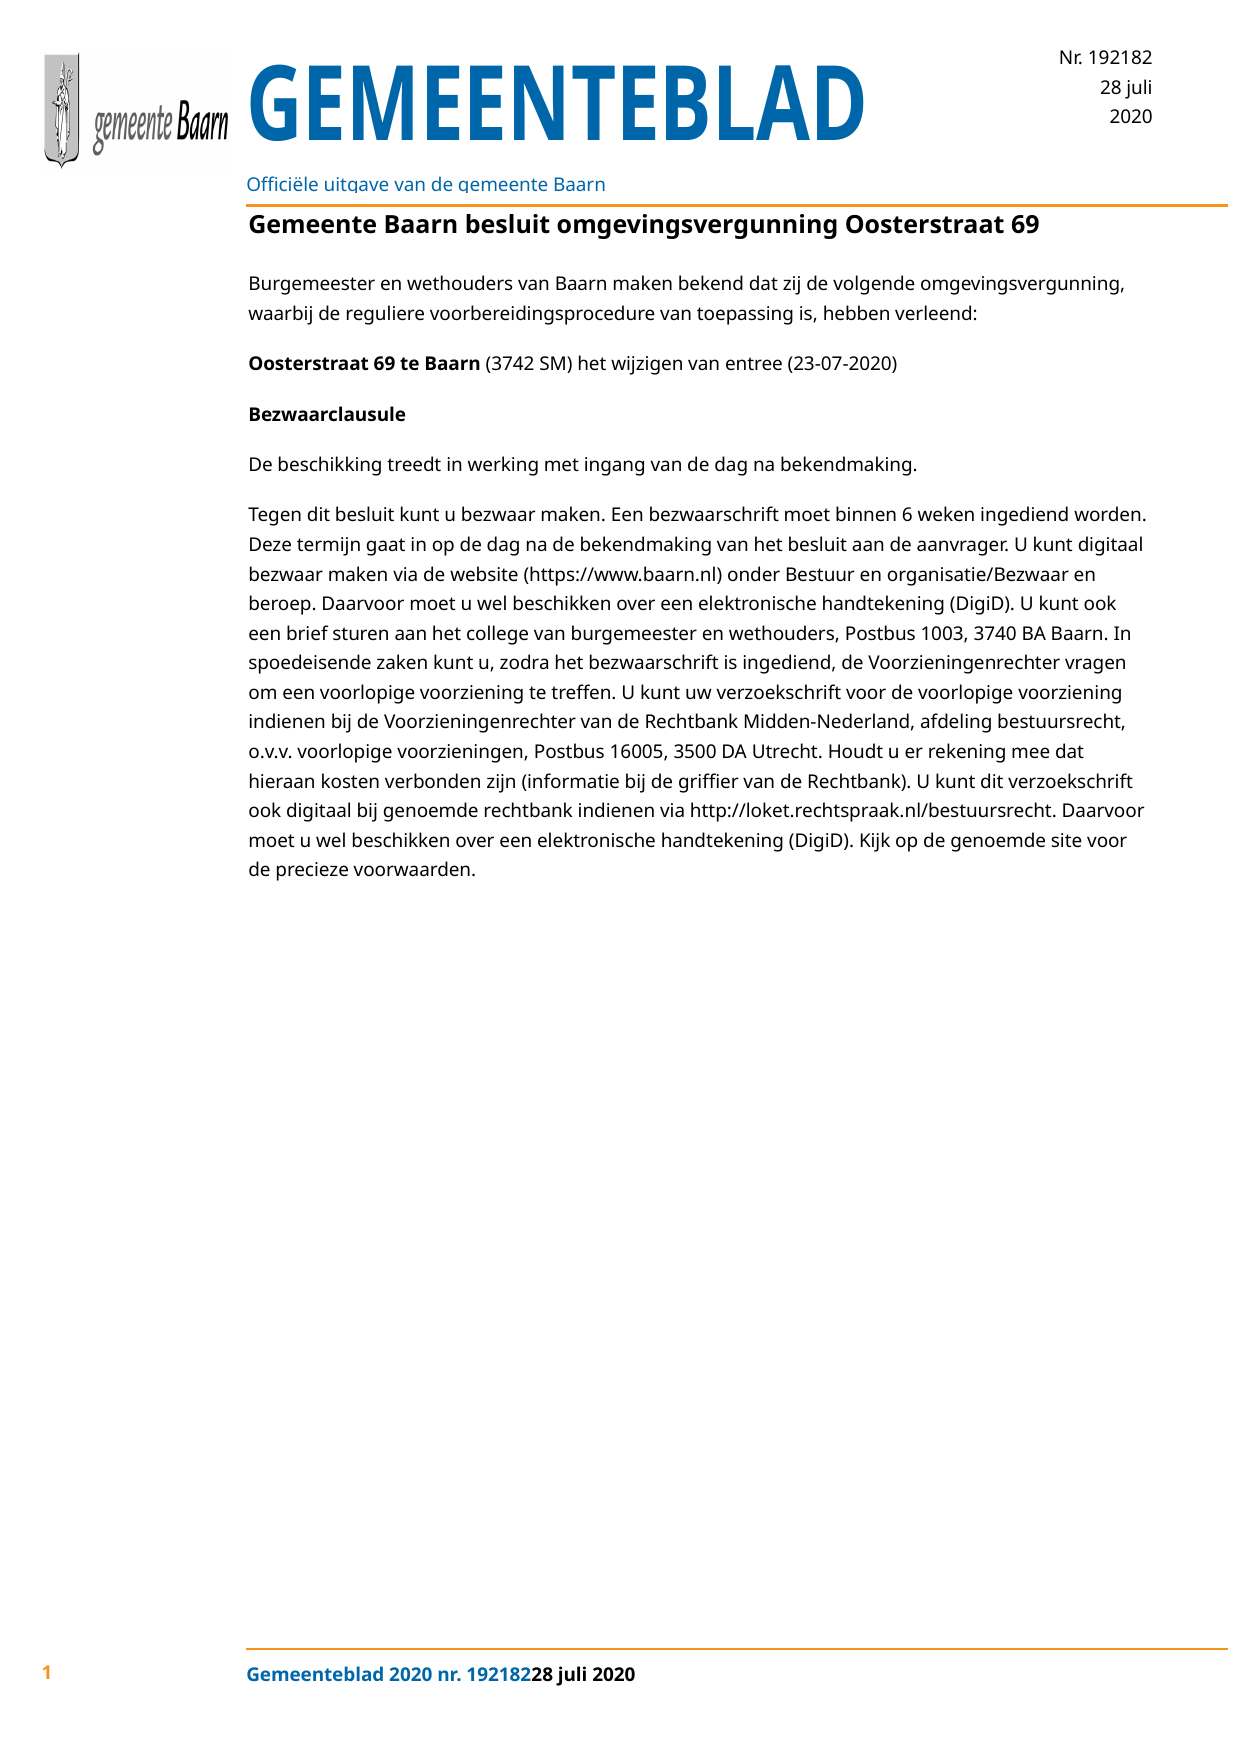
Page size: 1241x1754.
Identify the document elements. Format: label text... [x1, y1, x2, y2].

picture [41, 47, 231, 172]
text Gemeente Baarn besluit omgevingsvergunning Oosterstraat 69 [248, 207, 1152, 241]
text De beschikking treedt in werking met ingang van de dag na bekendmaking. [248, 451, 1152, 477]
text Bezwaarclausule [248, 401, 1152, 426]
text Burgemeester en wethouders van Baarn maken bekend dat zij de volgende omgevingsvergunning, waarbij de reguliere voorbereidingsprocedure van toepassing is, hebben verleend: [248, 270, 1152, 326]
text Oosterstraat 69 te Baarn (3742 SM) het wijzigen van entree (23-07-2020) [248, 350, 1152, 376]
text Tegen dit besluit kunt u bezwaar maken. Een bezwaarschrift moet binnen 6 weken ingediend worden. Deze termijn gaat in op de dag na de bekendmaking van het besluit aan de aanvrager. U kunt digitaal bezwaar maken via de website (https://www.baarn.nl) onder Bestuur en organisatie/Bezwaar en beroep. Daarvoor moet u wel beschikken over een elektronische handtekening (DigiD). U kunt ook een brief sturen aan het college van burgemeester en wethouders, Postbus 1003, 3740 BA Baarn. In spoedeisende zaken kunt u, zodra het bezwaarschrift is ingediend, de Voorzieningenrechter vragen om een voorlopige voorziening te treffen. U kunt uw verzoekschrift voor de voorlopige voorziening indienen bij de Voorzieningenrechter van de Rechtbank Midden-Nederland, afdeling bestuursrecht, o.v.v. voorlopige voorzieningen, Postbus 16005, 3500 DA Utrecht. Houdt u er rekening mee dat hieraan kosten verbonden zijn (informatie bij de griffier van de Rechtbank). U kunt dit verzoekschrift ook digitaal bij genoemde rechtbank indienen via http://loket.rechtspraak.nl/bestuursrecht. Daarvoor moet u wel beschikken over een elektronische handtekening (DigiD). Kijk op de genoemde site voor de precieze voorwaarden. [248, 502, 1152, 882]
